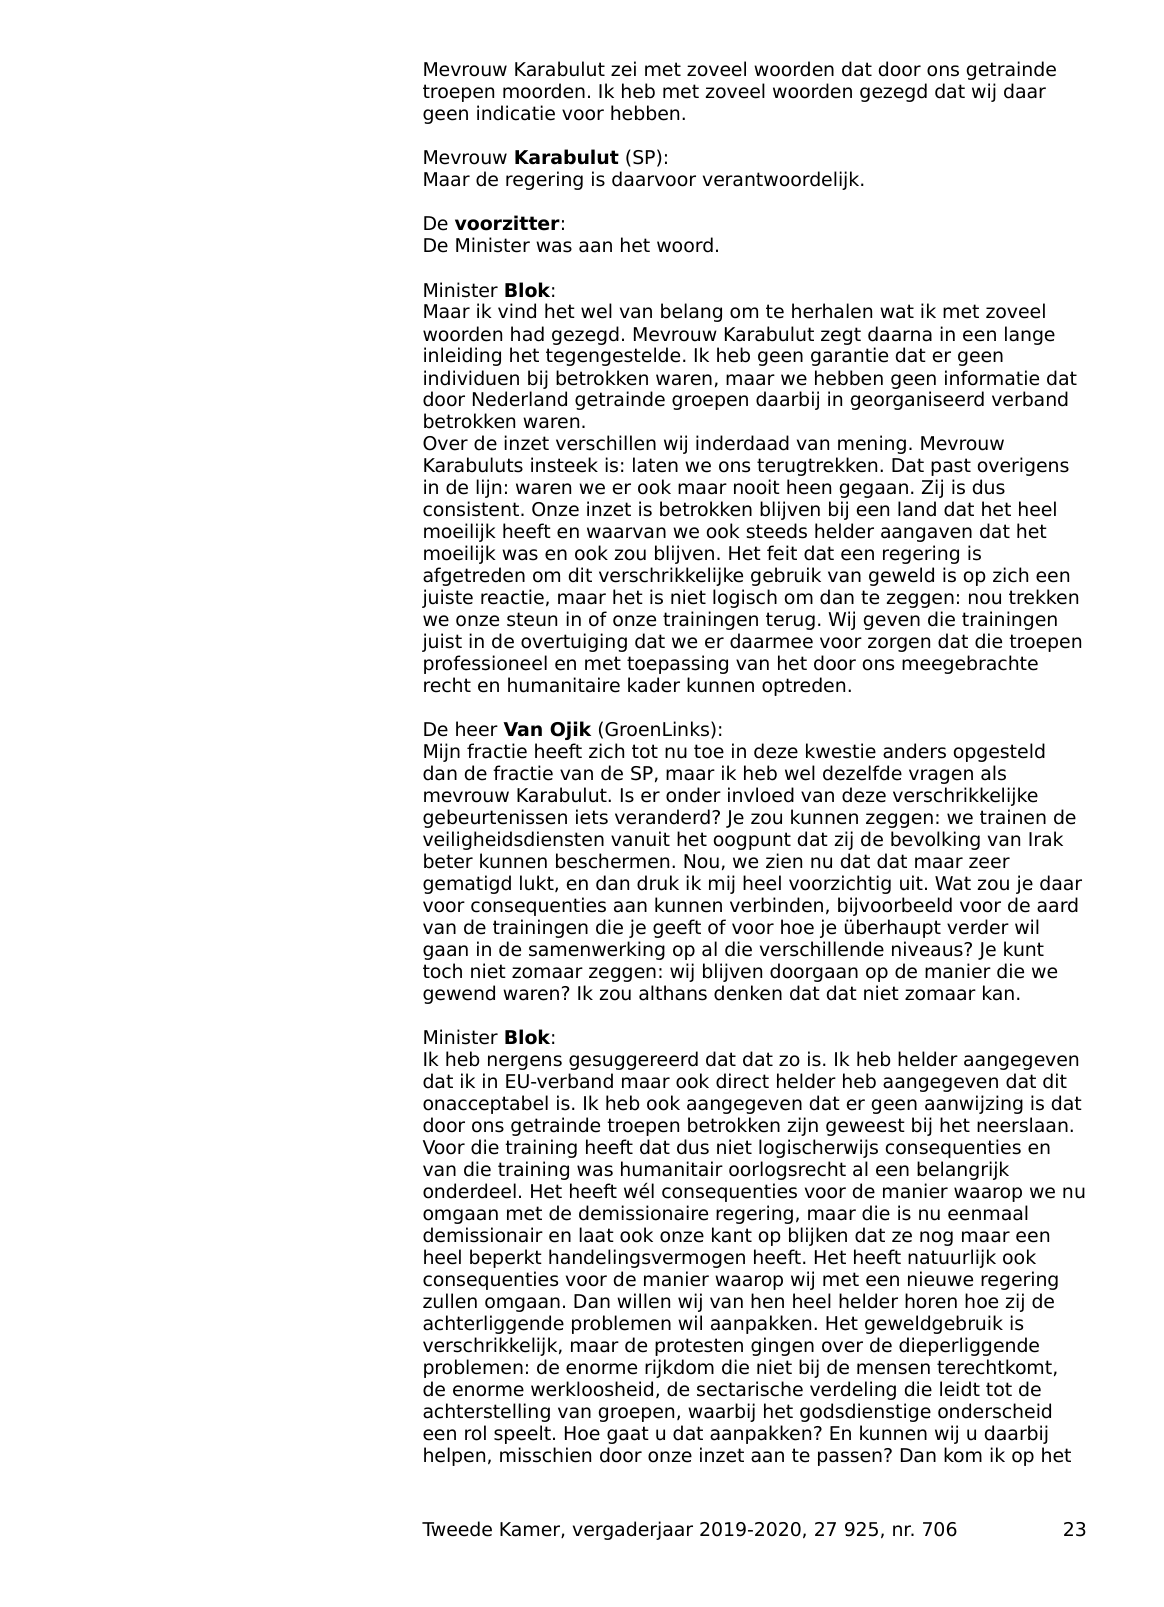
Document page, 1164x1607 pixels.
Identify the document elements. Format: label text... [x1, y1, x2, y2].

text Mevrouw Karabulut zei met zoveel woorden dat door ons getrainde troepen moorden. Ik heb met zoveel woorden gezegd dat wij daar geen indicatie voor hebben. [422, 59, 1087, 125]
text Mijn fractie heeft zich tot nu toe in deze kwestie anders opgesteld dan de fractie van de SP, maar ik heb wel dezelfde vragen als mevrouw Karabulut. Is er onder invloed van deze verschrikkelijke gebeurtenissen iets veranderd? Je zou kunnen zeggen: we trainen de veiligheidsdiensten vanuit het oogpunt dat zij de bevolking van Irak beter kunnen beschermen. Nou, we zien nu dat dat maar zeer gematigd lukt, en dan druk ik mij heel voorzichtig uit. Wat zou je daar voor consequenties aan kunnen verbinden, bijvoorbeeld voor de aard van de trainingen die je geeft of voor hoe je überhaupt verder wil gaan in de samenwerking op al die verschillende niveaus? Je kunt toch niet zomaar zeggen: wij blijven doorgaan op de manier die we gewend waren? Ik zou althans denken dat dat niet zomaar kan. [422, 741, 1087, 1005]
text Minister Blok: [422, 279, 1087, 301]
text Over de inzet verschillen wij inderdaad van mening. Mevrouw Karabuluts insteek is: laten we ons terugtrekken. Dat past overigens in de lijn: waren we er ook maar nooit heen gegaan. Zij is dus consistent. Onze inzet is betrokken blijven bij een land dat het heel moeilijk heeft en waarvan we ook steeds helder aangaven dat het moeilijk was en ook zou blijven. Het feit dat een regering is afgetreden om dit verschrikkelijke gebruik van geweld is op zich een juiste reactie, maar het is niet logisch om dan te zeggen: nou trekken we onze steun in of onze trainingen terug. Wij geven die trainingen juist in de overtuiging dat we er daarmee voor zorgen dat die troepen professioneel en met toepassing van het door ons meegebrachte recht en humanitaire kader kunnen optreden. [422, 433, 1087, 697]
text Maar ik vind het wel van belang om te herhalen wat ik met zoveel woorden had gezegd. Mevrouw Karabulut zegt daarna in een lange inleiding het tegengestelde. Ik heb geen garantie dat er geen individuen bij betrokken waren, maar we hebben geen informatie dat door Nederland getrainde groepen daarbij in georganiseerd verband betrokken waren. [422, 301, 1087, 433]
text Minister Blok: [422, 1027, 1087, 1049]
text Mevrouw Karabulut (SP): [422, 147, 1087, 169]
text Maar de regering is daarvoor verantwoordelijk. [422, 169, 1087, 191]
text De Minister was aan het woord. [422, 235, 1087, 257]
text De voorzitter: [422, 213, 1087, 235]
text Ik heb nergens gesuggereerd dat dat zo is. Ik heb helder aangegeven dat ik in EU-verband maar ook direct helder heb aangegeven dat dit onacceptabel is. Ik heb ook aangegeven dat er geen aanwijzing is dat door ons getrainde troepen betrokken zijn geweest bij het neerslaan. Voor die training heeft dat dus niet logischerwijs consequenties en van die training was humanitair oorlogsrecht al een belangrijk onderdeel. Het heeft wél consequenties voor de manier waarop we nu omgaan met de demissionaire regering, maar die is nu eenmaal demissionair en laat ook onze kant op blijken dat ze nog maar een heel beperkt handelingsvermogen heeft. Het heeft natuurlijk ook consequenties voor de manier waarop wij met een nieuwe regering zullen omgaan. Dan willen wij van hen heel helder horen hoe zij de achterliggende problemen wil aanpakken. Het geweldgebruik is verschrikkelijk, maar de protesten gingen over de dieperliggende problemen: de enorme rijkdom die niet bij de mensen terechtkomt, de enorme werkloosheid, de sectarische verdeling die leidt tot de achterstelling van groepen, waarbij het godsdienstige onderscheid een rol speelt. Hoe gaat u dat aanpakken? En kunnen wij u daarbij helpen, misschien door onze inzet aan te passen? Dan kom ik op het [422, 1049, 1087, 1467]
text De heer Van Ojik (GroenLinks): [422, 719, 1087, 741]
